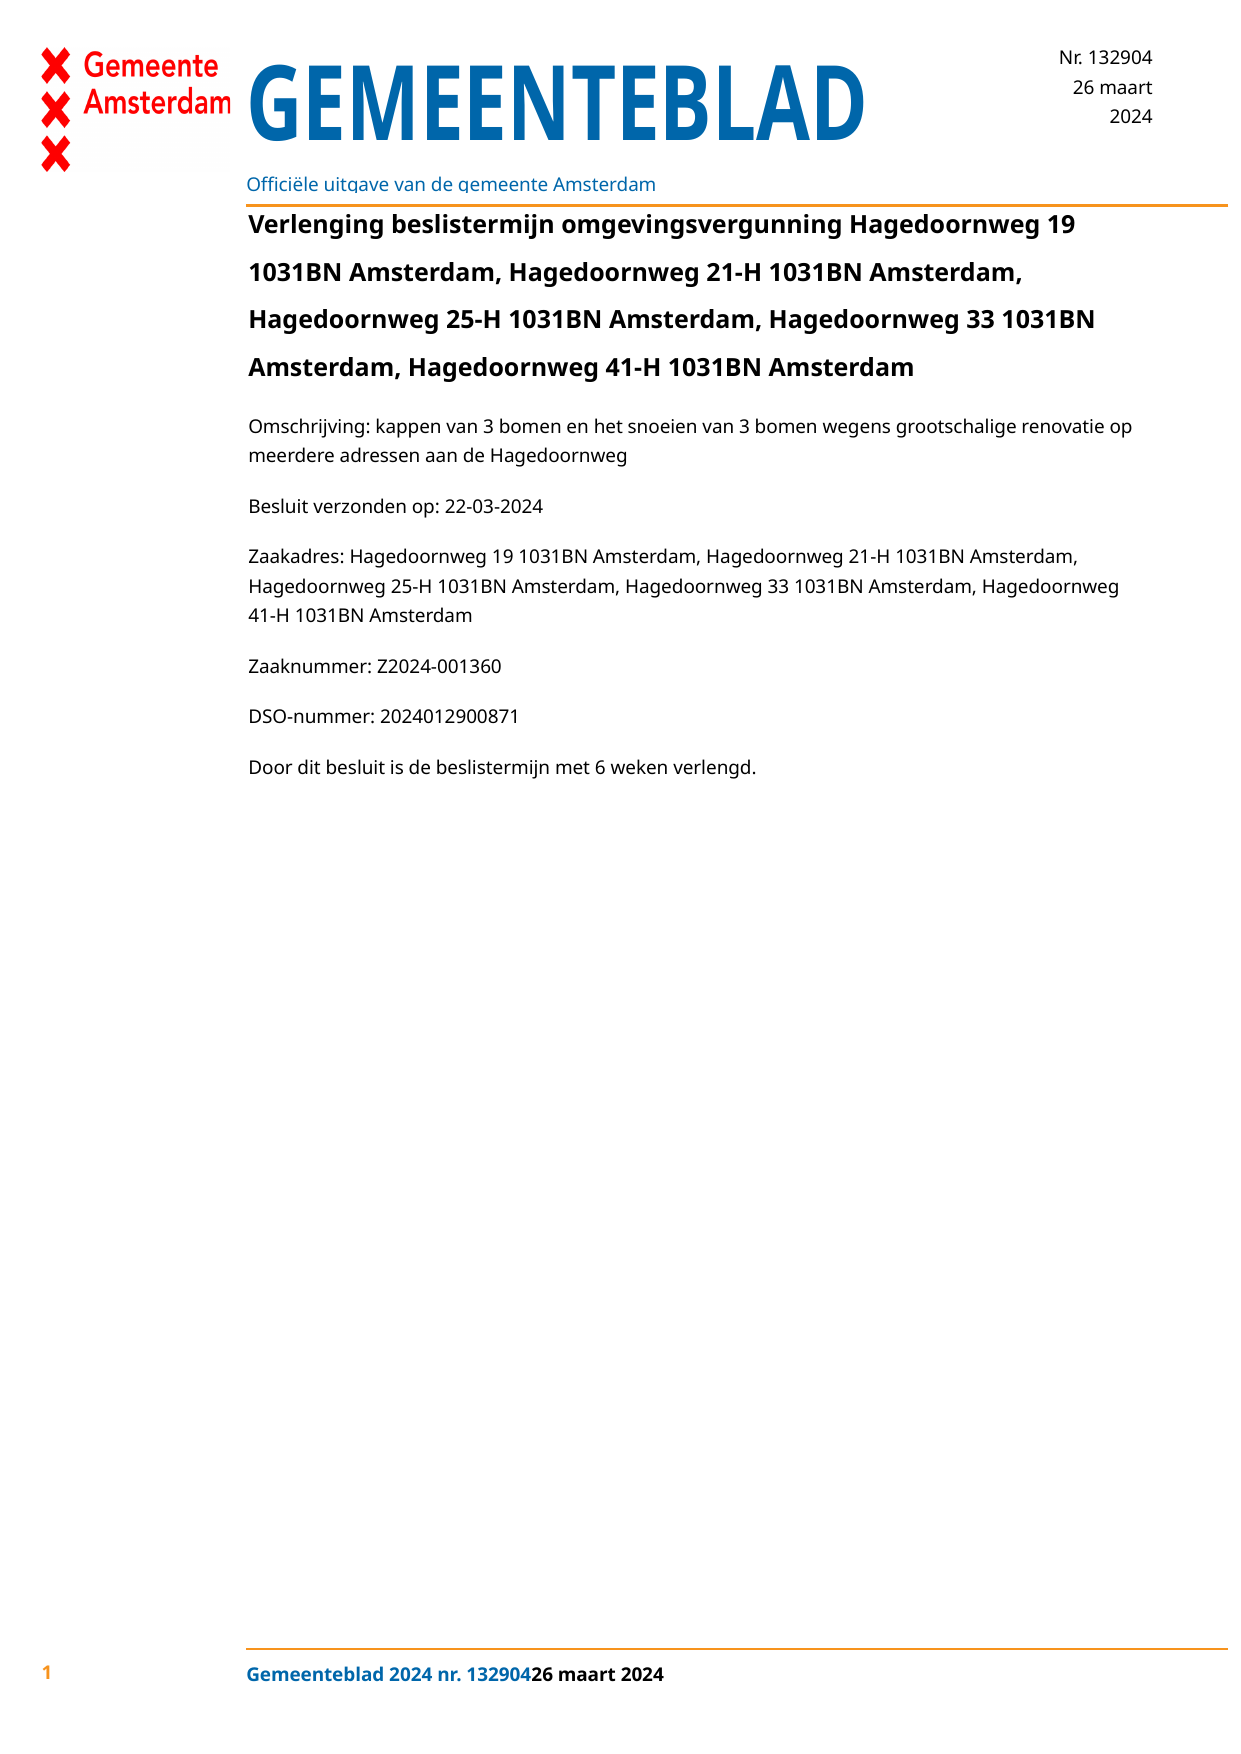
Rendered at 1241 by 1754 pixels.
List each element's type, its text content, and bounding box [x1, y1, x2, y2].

text Verlenging beslistermijn omgevingsvergunning Hagedoornweg 19 1031BN Amsterdam, Hagedoornweg 21-H 1031BN Amsterdam, Hagedoornweg 25-H 1031BN Amsterdam, Hagedoornweg 33 1031BN Amsterdam, Hagedoornweg 41-H 1031BN Amsterdam [248, 207, 1152, 384]
picture [41, 47, 231, 172]
text DSO-nummer: 2024012900871 [248, 703, 1152, 729]
text Omschrijving: kappen van 3 bomen en het snoeien van 3 bomen wegens grootschalige renovatie op meerdere adressen aan de Hagedoornweg [248, 413, 1152, 468]
text Zaakadres: Hagedoornweg 19 1031BN Amsterdam, Hagedoornweg 21-H 1031BN Amsterdam, Hagedoornweg 25-H 1031BN Amsterdam, Hagedoornweg 33 1031BN Amsterdam, Hagedoornweg 41-H 1031BN Amsterdam [248, 543, 1152, 628]
text Besluit verzonden op: 22-03-2024 [248, 493, 1152, 519]
text Zaaknummer: Z2024-001360 [248, 653, 1152, 679]
text Door dit besluit is de beslistermijn met 6 weken verlengd. [248, 754, 1152, 780]
